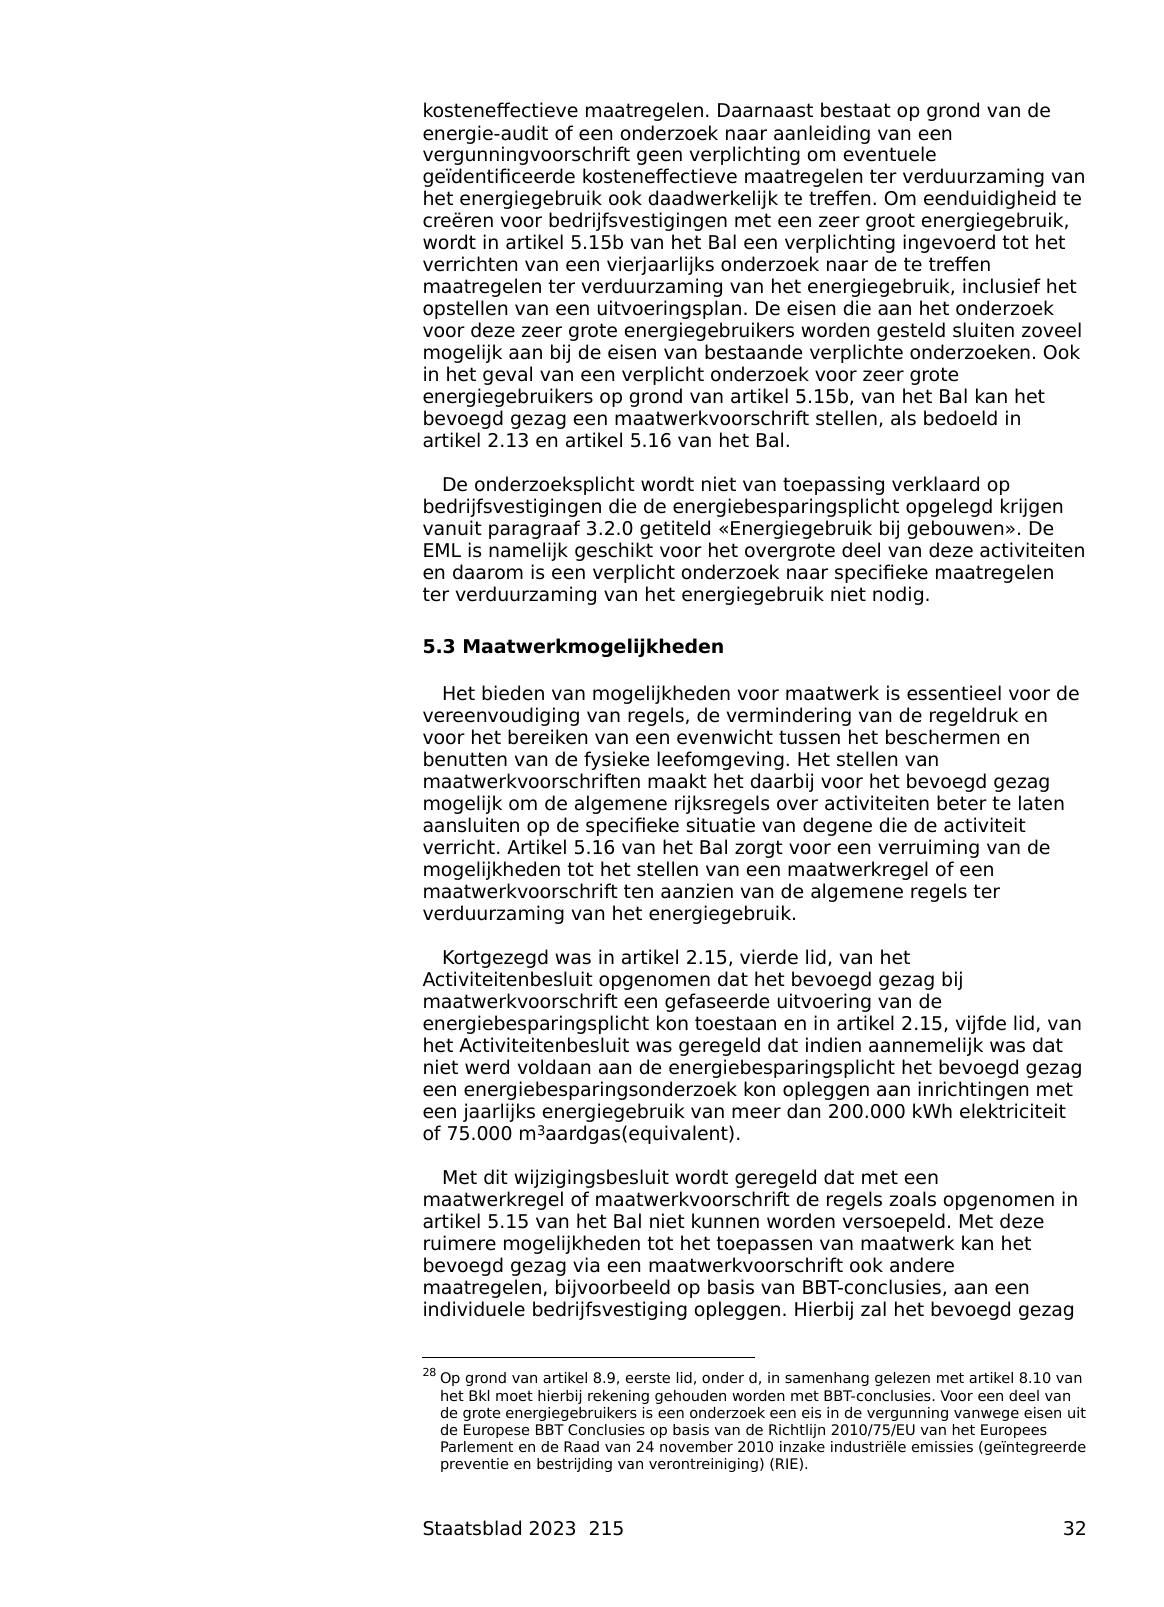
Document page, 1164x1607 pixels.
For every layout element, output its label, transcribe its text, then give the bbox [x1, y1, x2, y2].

text Het bieden van mogelijkheden voor maatwerk is essentieel voor de vereenvoudiging van regels, de vermindering van de regeldruk en voor het bereiken van een evenwicht tussen het beschermen en benutten van de fysieke leefomgeving. Het stellen van maatwerkvoorschriften maakt het daarbij voor het bevoegd gezag mogelijk om de algemene rijksregels over activiteiten beter te laten aansluiten op de specifieke situatie van degene die de activiteit verricht. Artikel 5.16 van het Bal zorgt voor een verruiming van de mogelijkheden tot het stellen van een maatwerkregel of een maatwerkvoorschrift ten aanzien van de algemene regels ter verduurzaming van het energiegebruik. [422, 683, 1087, 925]
text kosteneffectieve maatregelen. Daarnaast bestaat op grond van de energie-audit of een onderzoek naar aanleiding van een vergunningvoorschrift geen verplichting om eventuele geïdentificeerde kosteneffectieve maatregelen ter verduurzaming van het energiegebruik ook daadwerkelijk te treffen. Om eenduidigheid te creëren voor bedrijfsvestigingen met een zeer groot energiegebruik, wordt in artikel 5.15b van het Bal een verplichting ingevoerd tot het verrichten van een vierjaarlijks onderzoek naar de te treffen maatregelen ter verduurzaming van het energiegebruik, inclusief het opstellen van een uitvoeringsplan. De eisen die aan het onderzoek voor deze zeer grote energiegebruikers worden gesteld sluiten zoveel mogelijk aan bij de eisen van bestaande verplichte onderzoeken. Ook in het geval van een verplicht onderzoek voor zeer grote energiegebruikers op grond van artikel 5.15b, van het Bal kan het bevoegd gezag een maatwerkvoorschrift stellen, als bedoeld in artikel 2.13 en artikel 5.16 van het Bal. [422, 100, 1087, 452]
text Met dit wijzigingsbesluit wordt geregeld dat met een maatwerkregel of maatwerkvoorschrift de regels zoals opgenomen in artikel 5.15 van het Bal niet kunnen worden versoepeld. Met deze ruimere mogelijkheden tot het toepassen van maatwerk kan het bevoegd gezag via een maatwerkvoorschrift ook andere maatregelen, bijvoorbeeld op basis van BBT-conclusies, aan een individuele bedrijfsvestiging opleggen. Hierbij zal het bevoegd gezag [422, 1167, 1087, 1321]
subtitle 5.3 Maatwerkmogelijkheden [422, 636, 1087, 658]
text De onderzoeksplicht wordt niet van toepassing verklaard op bedrijfsvestigingen die de energiebesparingsplicht opgelegd krijgen vanuit paragraaf 3.2.0 getiteld «Energiegebruik bij gebouwen». De EML is namelijk geschikt voor het overgrote deel van deze activiteiten en daarom is een verplicht onderzoek naar specifieke maatregelen ter verduurzaming van het energiegebruik niet nodig. [422, 474, 1087, 606]
text Kortgezegd was in artikel 2.15, vierde lid, van het Activiteitenbesluit opgenomen dat het bevoegd gezag bij maatwerkvoorschrift een gefaseerde uitvoering van de energiebesparingsplicht kon toestaan en in artikel 2.15, vijfde lid, van het Activiteitenbesluit was geregeld dat indien aannemelijk was dat niet werd voldaan aan de energiebesparingsplicht het bevoegd gezag een energiebesparingsonderzoek kon opleggen aan inrichtingen met een jaarlijks energiegebruik van meer dan 200.000 kWh elektriciteit of 75.000 m3aardgas(equivalent). [422, 947, 1087, 1145]
text Op grond van artikel 8.9, eerste lid, onder d, in samenhang gelezen met artikel 8.10 van het Bkl moet hierbij rekening gehouden worden met BBT-conclusies. Voor een deel van de grote energiegebruikers is een onderzoek een eis in de vergunning vanwege eisen uit de Europese BBT Conclusies op basis van de Richtlijn 2010/75/EU van het Europees Parlement en de Raad van 24 november 2010 inzake industriële emissies (geïntegreerde preventie en bestrijding van verontreiniging) (RIE). [422, 1366, 1087, 1473]
